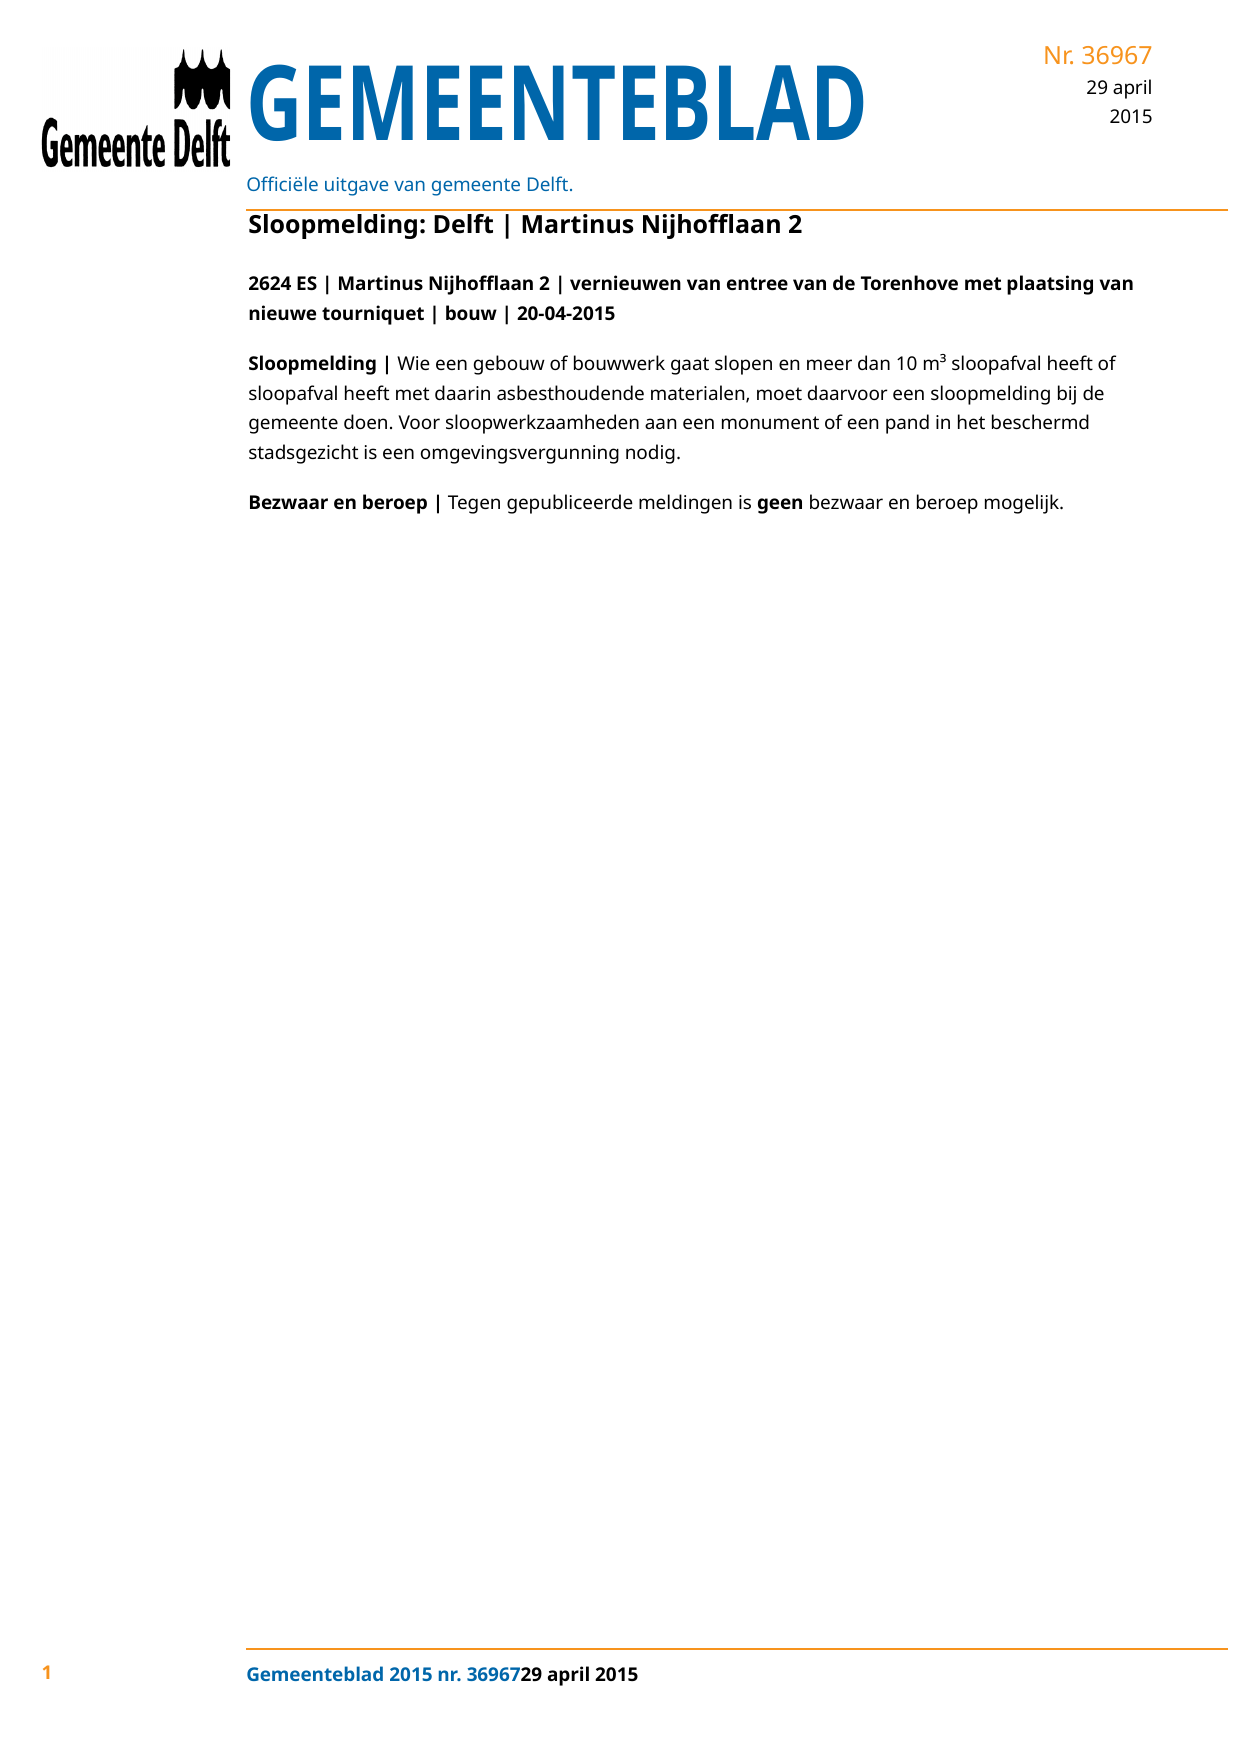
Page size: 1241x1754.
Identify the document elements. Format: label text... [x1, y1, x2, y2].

text Sloopmelding | Wie een gebouw of bouwwerk gaat slopen en meer dan 10 m³ sloopafval heeft of sloopafval heeft met daarin asbesthoudende materialen, moet daarvoor een sloopmelding bij de gemeente doen. Voor sloopwerkzaamheden aan een monument of een pand in het beschermd stadsgezicht is een omgevingsvergunning nodig. [248, 350, 1152, 465]
text Bezwaar en beroep | Tegen gepubliceerde meldingen is geen bezwaar en beroep mogelijk. [248, 489, 1152, 515]
text 2624 ES | Martinus Nijhofflaan 2 | vernieuwen van entree van de Torenhove met plaatsing van nieuwe tourniquet | bouw | 20-04-2015 [248, 270, 1152, 326]
picture [41, 47, 231, 172]
text Sloopmelding: Delft | Martinus Nijhofflaan 2 [248, 211, 1152, 241]
